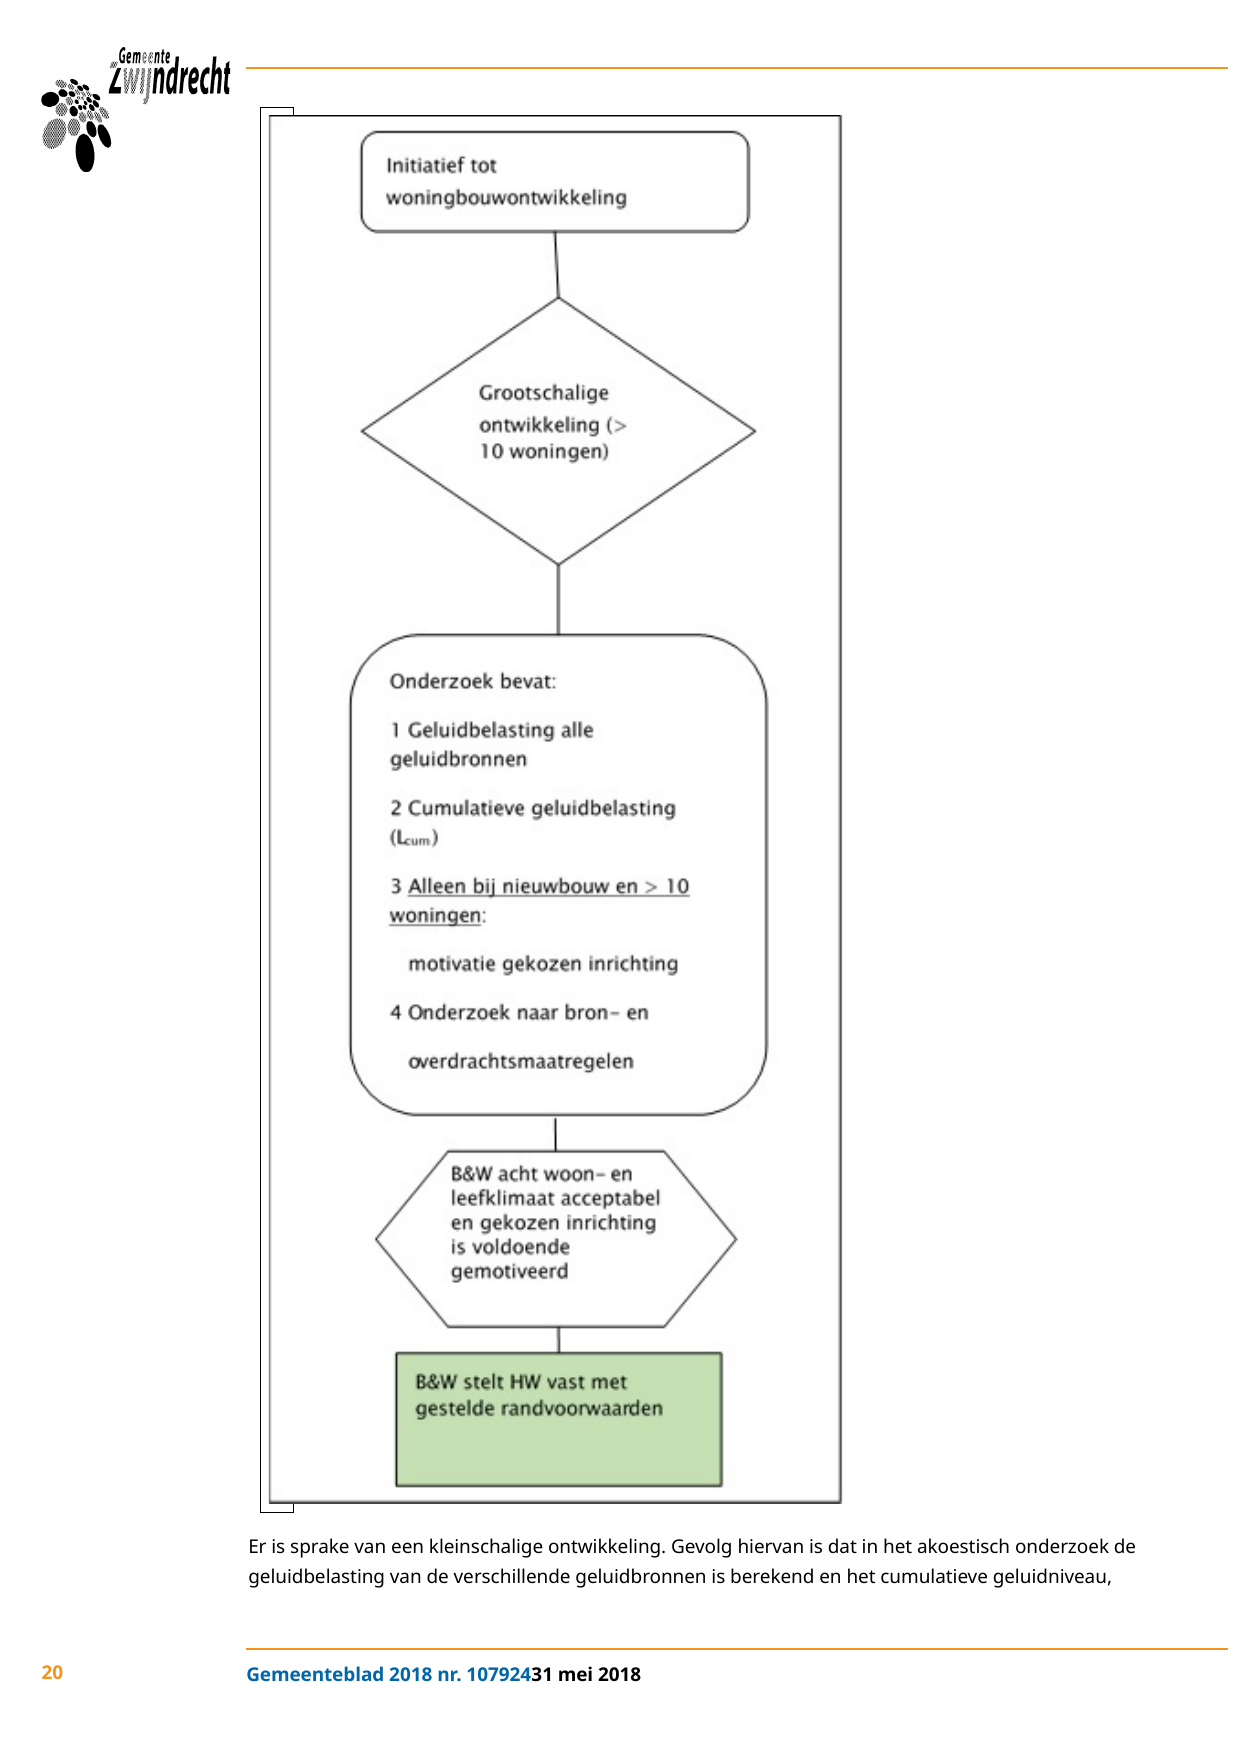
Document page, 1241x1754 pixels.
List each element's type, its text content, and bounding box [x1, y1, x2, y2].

picture [268, 115, 844, 1504]
picture [41, 47, 231, 172]
text Er is sprake van een kleinschalige ontwikkeling. Gevolg hiervan is dat in het akoestisch onderzoek de geluidbelasting van de verschillende geluidbronnen is berekend en het cumulatieve geluidniveau, [248, 1534, 1152, 1589]
